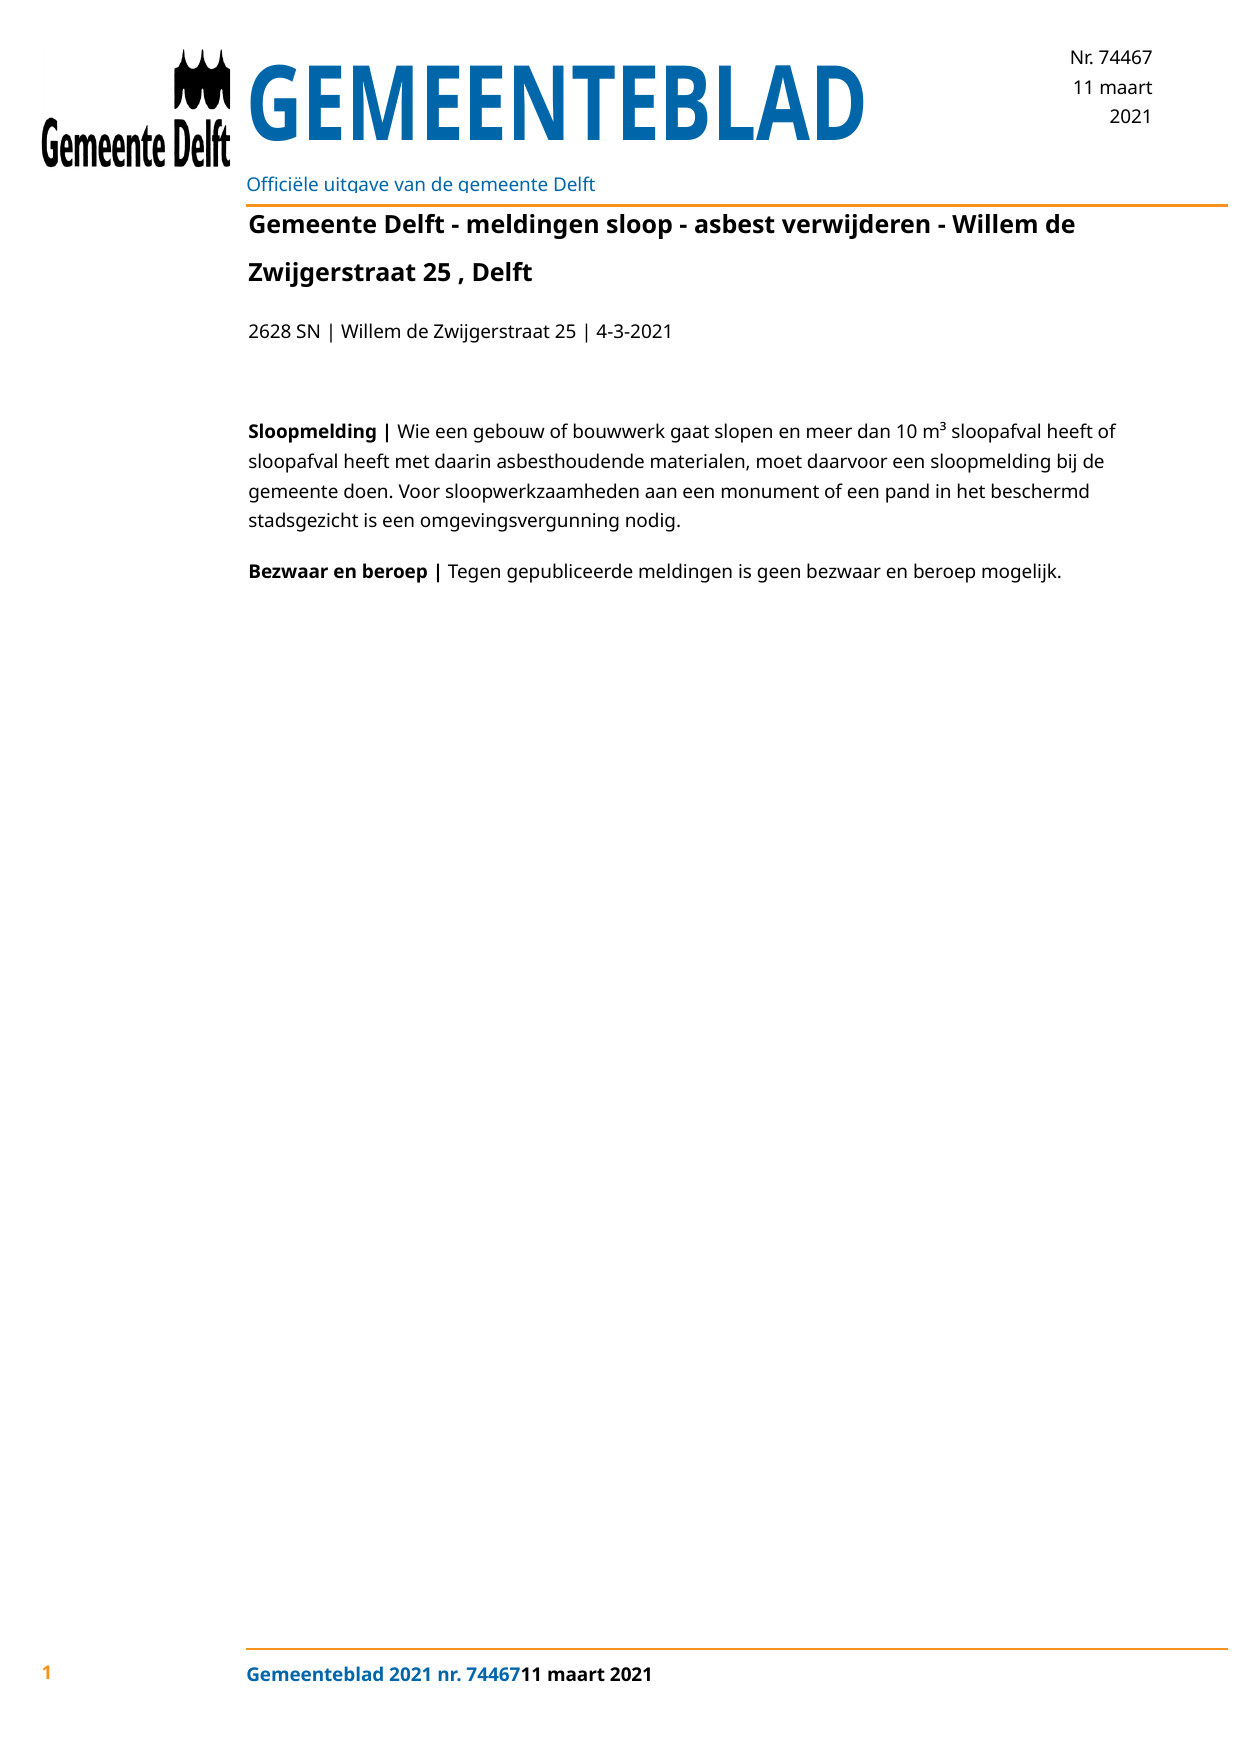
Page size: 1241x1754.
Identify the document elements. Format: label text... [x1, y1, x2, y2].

text Sloopmelding | Wie een gebouw of bouwwerk gaat slopen en meer dan 10 m³ sloopafval heeft of sloopafval heeft met daarin asbesthoudende materialen, moet daarvoor een sloopmelding bij de gemeente doen. Voor sloopwerkzaamheden aan een monument of een pand in het beschermd stadsgezicht is een omgevingsvergunning nodig. [248, 419, 1152, 533]
text Gemeente Delft - meldingen sloop - asbest verwijderen - Willem de Zwijgerstraat 25 , Delft [248, 207, 1152, 288]
text 2628 SN | Willem de Zwijgerstraat 25 | 4-3-2021 [248, 318, 1152, 344]
text Bezwaar en beroep | Tegen gepubliceerde meldingen is geen bezwaar en beroep mogelijk. [248, 558, 1152, 584]
picture [41, 47, 231, 172]
